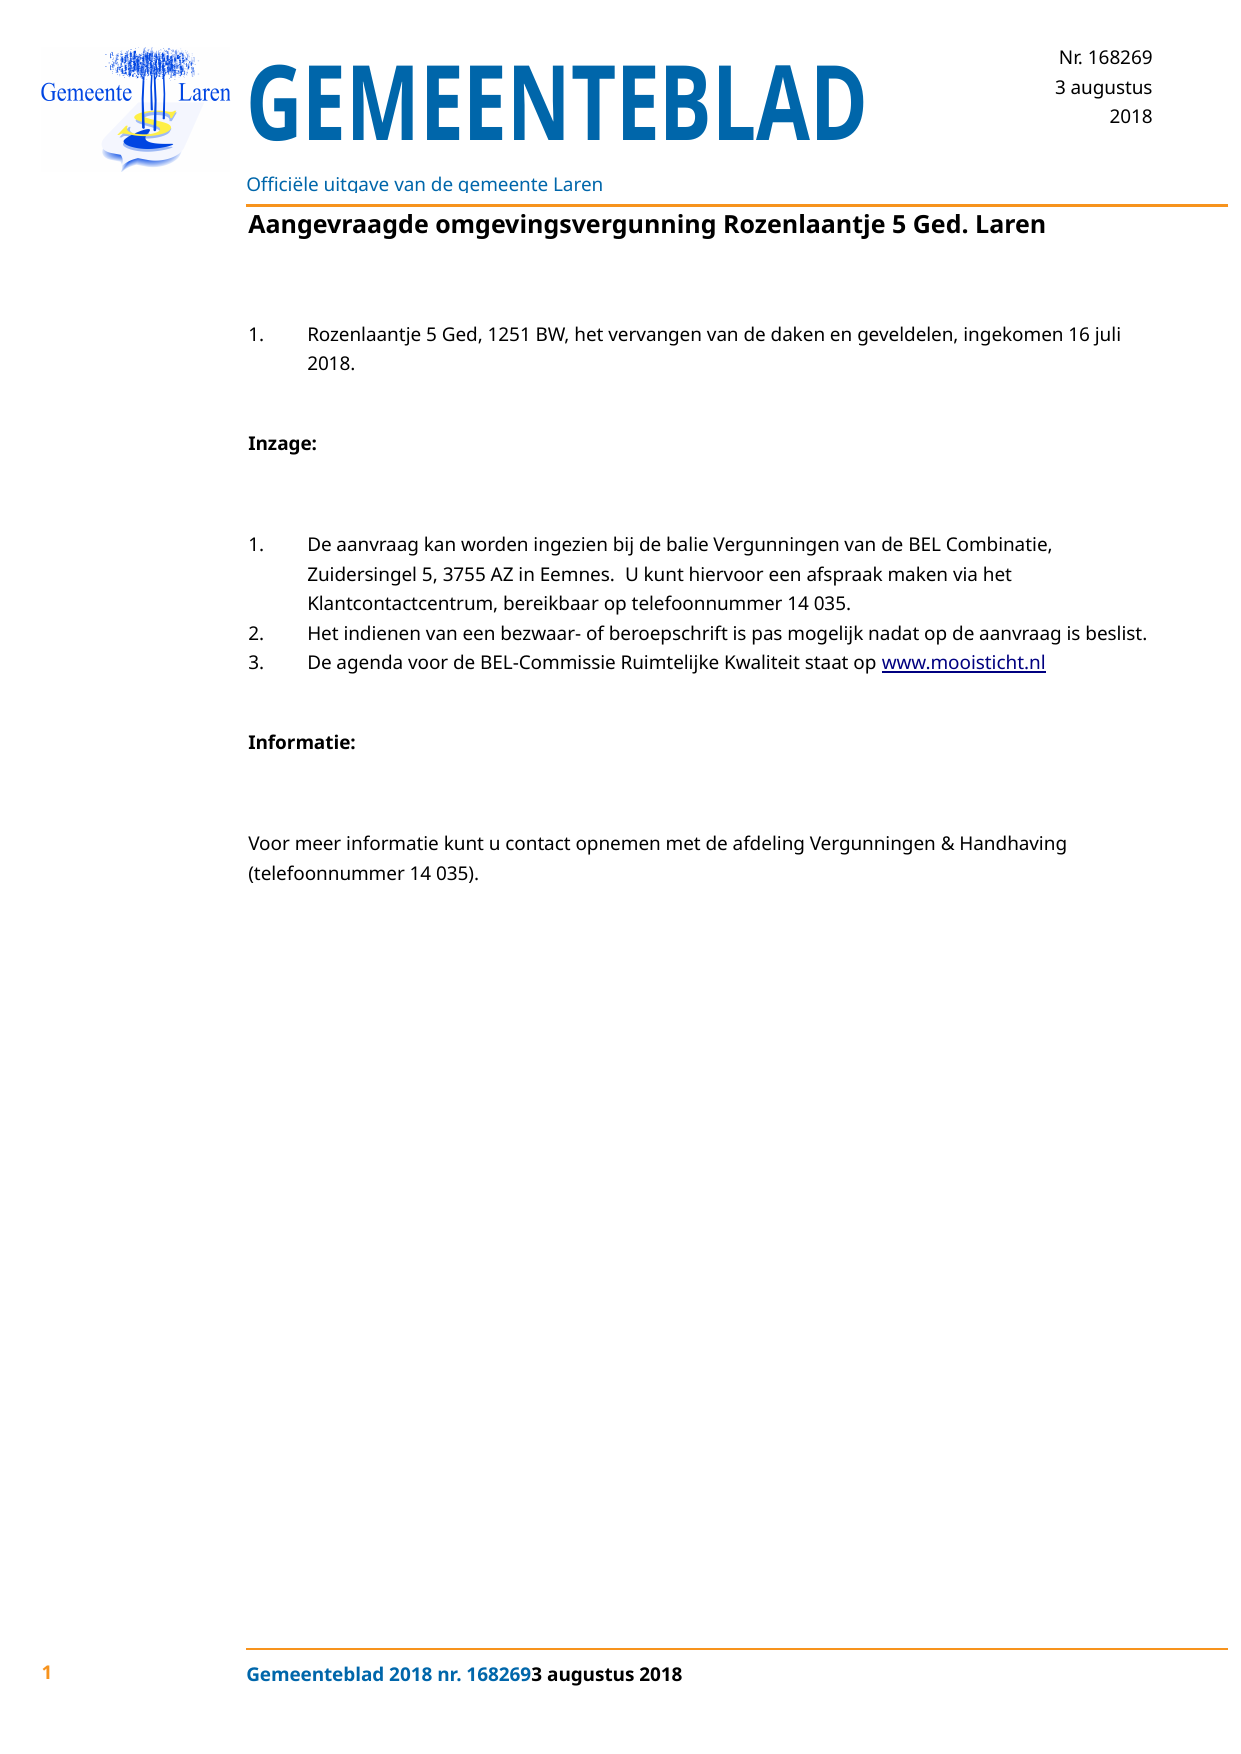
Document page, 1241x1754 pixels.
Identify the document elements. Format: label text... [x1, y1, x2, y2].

list De aanvraag kan worden ingezien bij de balie Vergunningen van de BEL Combinatie, Zuidersingel 5, 3755 AZ in Eemnes. U kunt hiervoor een afspraak maken via het Klantcontactcentrum, bereikbaar op telefoonnummer 14 035. [248, 531, 1152, 616]
text Voor meer informatie kunt u contact opnemen met de afdeling Vergunningen & Handhaving (telefoonnummer 14 035). [248, 830, 1152, 886]
text Aangevraagde omgevingsvergunning Rozenlaantje 5 Ged. Laren [248, 207, 1152, 241]
picture [41, 47, 231, 172]
list Het indienen van een bezwaar- of beroepschrift is pas mogelijk nadat op de aanvraag is beslist. [248, 620, 1152, 646]
list De agenda voor de BEL-Commissie Ruimtelijke Kwaliteit staat op www.mooisticht.nl [248, 649, 1152, 675]
list Rozenlaantje 5 Ged, 1251 BW, het vervangen van de daken en geveldelen, ingekomen 16 juli 2018. [248, 321, 1152, 376]
text Informatie: [248, 729, 1152, 755]
text Inzage: [248, 430, 1152, 456]
